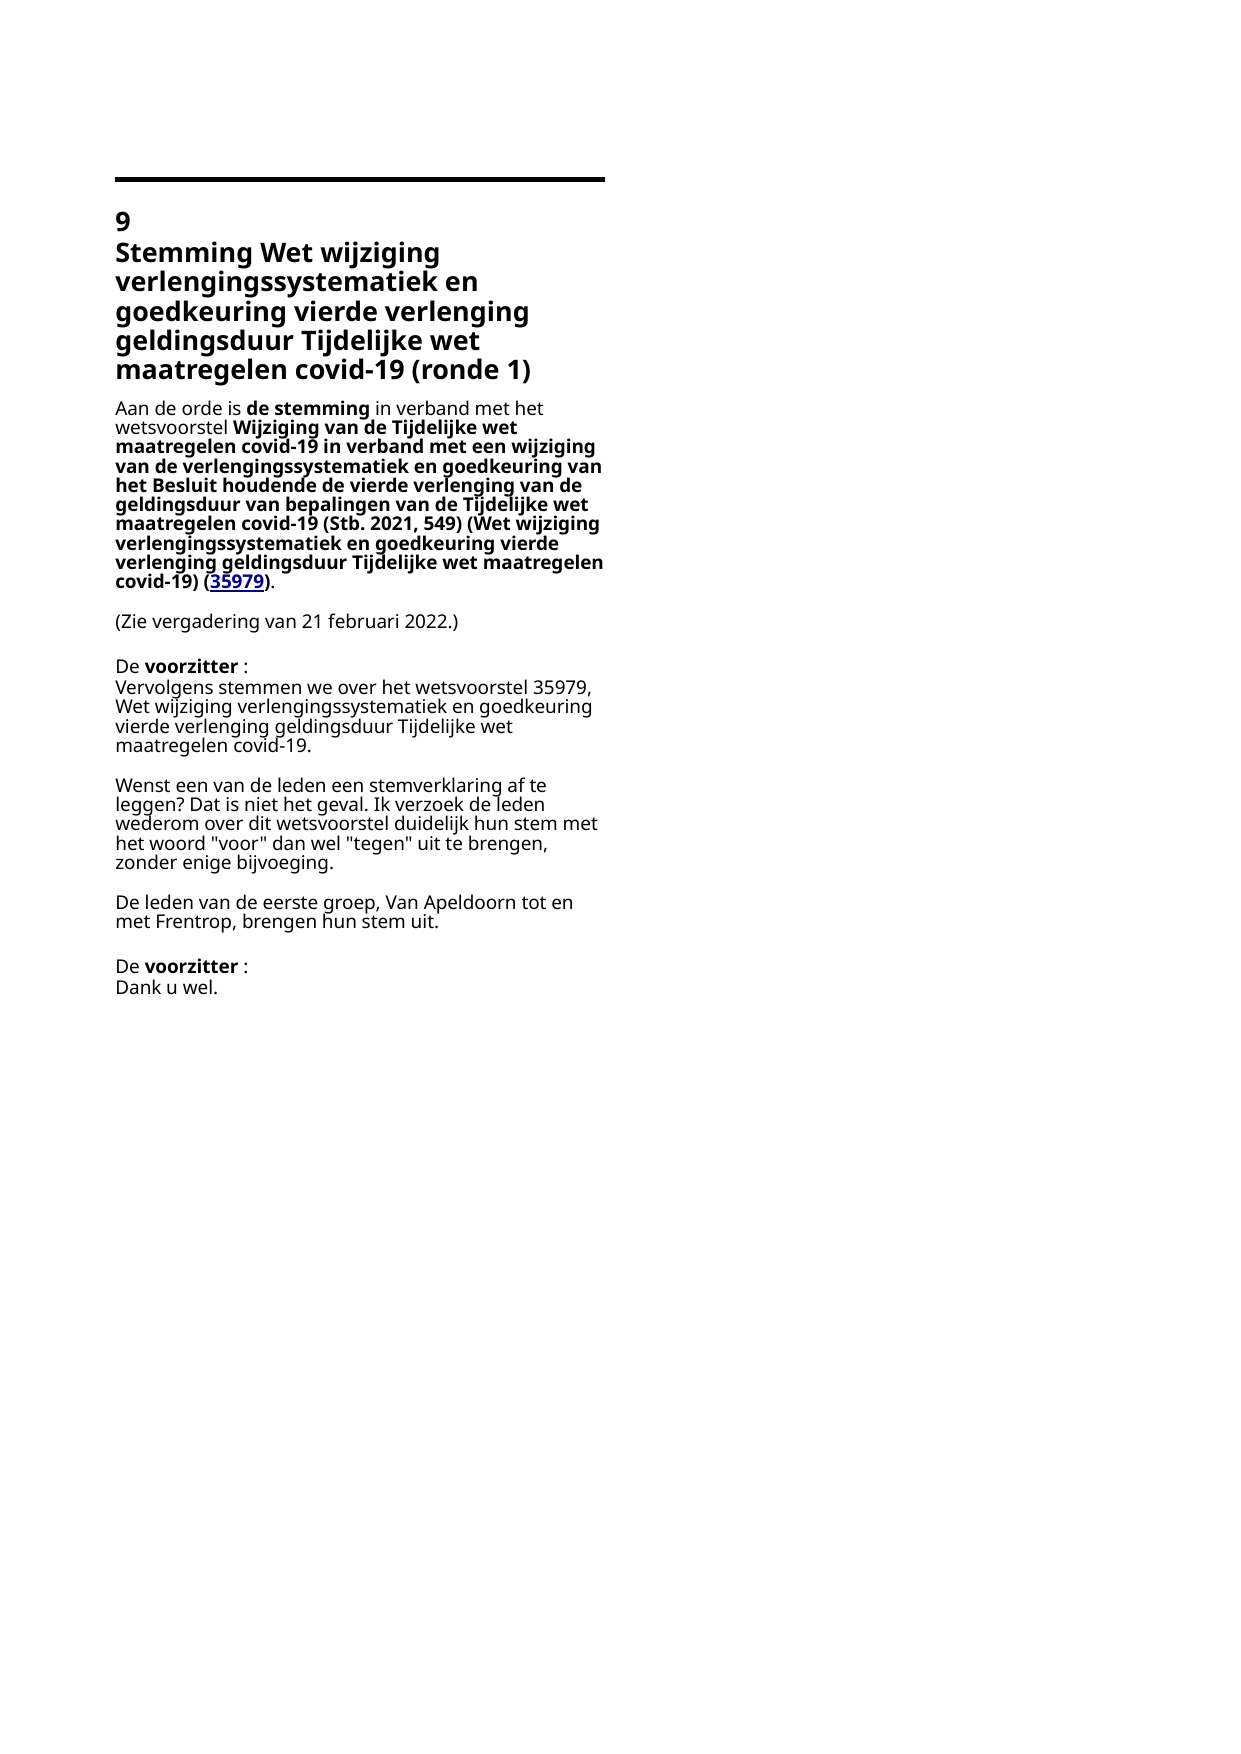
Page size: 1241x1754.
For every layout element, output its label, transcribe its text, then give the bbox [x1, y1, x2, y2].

text (Zie vergadering van 21 februari 2022.) [115, 613, 605, 632]
text Aan de orde is de stemming in verband met het wetsvoorstel Wijziging van de Tijdelijke wet maatregelen covid-19 in verband met een wijziging van de verlengingssystematiek en goedkeuring van het Besluit houdende de vierde verlenging van de geldingsduur van bepalingen van de Tijdelijke wet maatregelen covid-19 (Stb. 2021, 549) (Wet wijziging verlengingssystematiek en goedkeuring vierde verlenging geldingsduur Tijdelijke wet maatregelen covid-19) (35979). [115, 400, 605, 592]
text Stemming Wet wijziging verlengingssystematiek en goedkeuring vierde verlenging geldingsduur Tijdelijke wet maatregelen covid-19 (ronde 1) [115, 239, 605, 400]
text De leden van de eerste groep, Van Apeldoorn tot en met Frentrop, brengen hun stem uit. [115, 894, 605, 933]
text Vervolgens stemmen we over het wetsvoorstel 35979, Wet wijziging verlengingssystematiek en goedkeuring vierde verlenging geldingsduur Tijdelijke wet maatregelen covid-19. [115, 679, 605, 756]
text De voorzitter : [115, 653, 605, 679]
text 9 [115, 203, 605, 239]
text De voorzitter : [115, 953, 605, 979]
text Wenst een van de leden een stemverklaring af te leggen? Dat is niet het geval. Ik verzoek de leden wederom over dit wetsvoorstel duidelijk hun stem met het woord "voor" dan wel "tegen" uit te brengen, zonder enige bijvoeging. [115, 777, 605, 873]
text Dank u wel. [115, 979, 605, 998]
